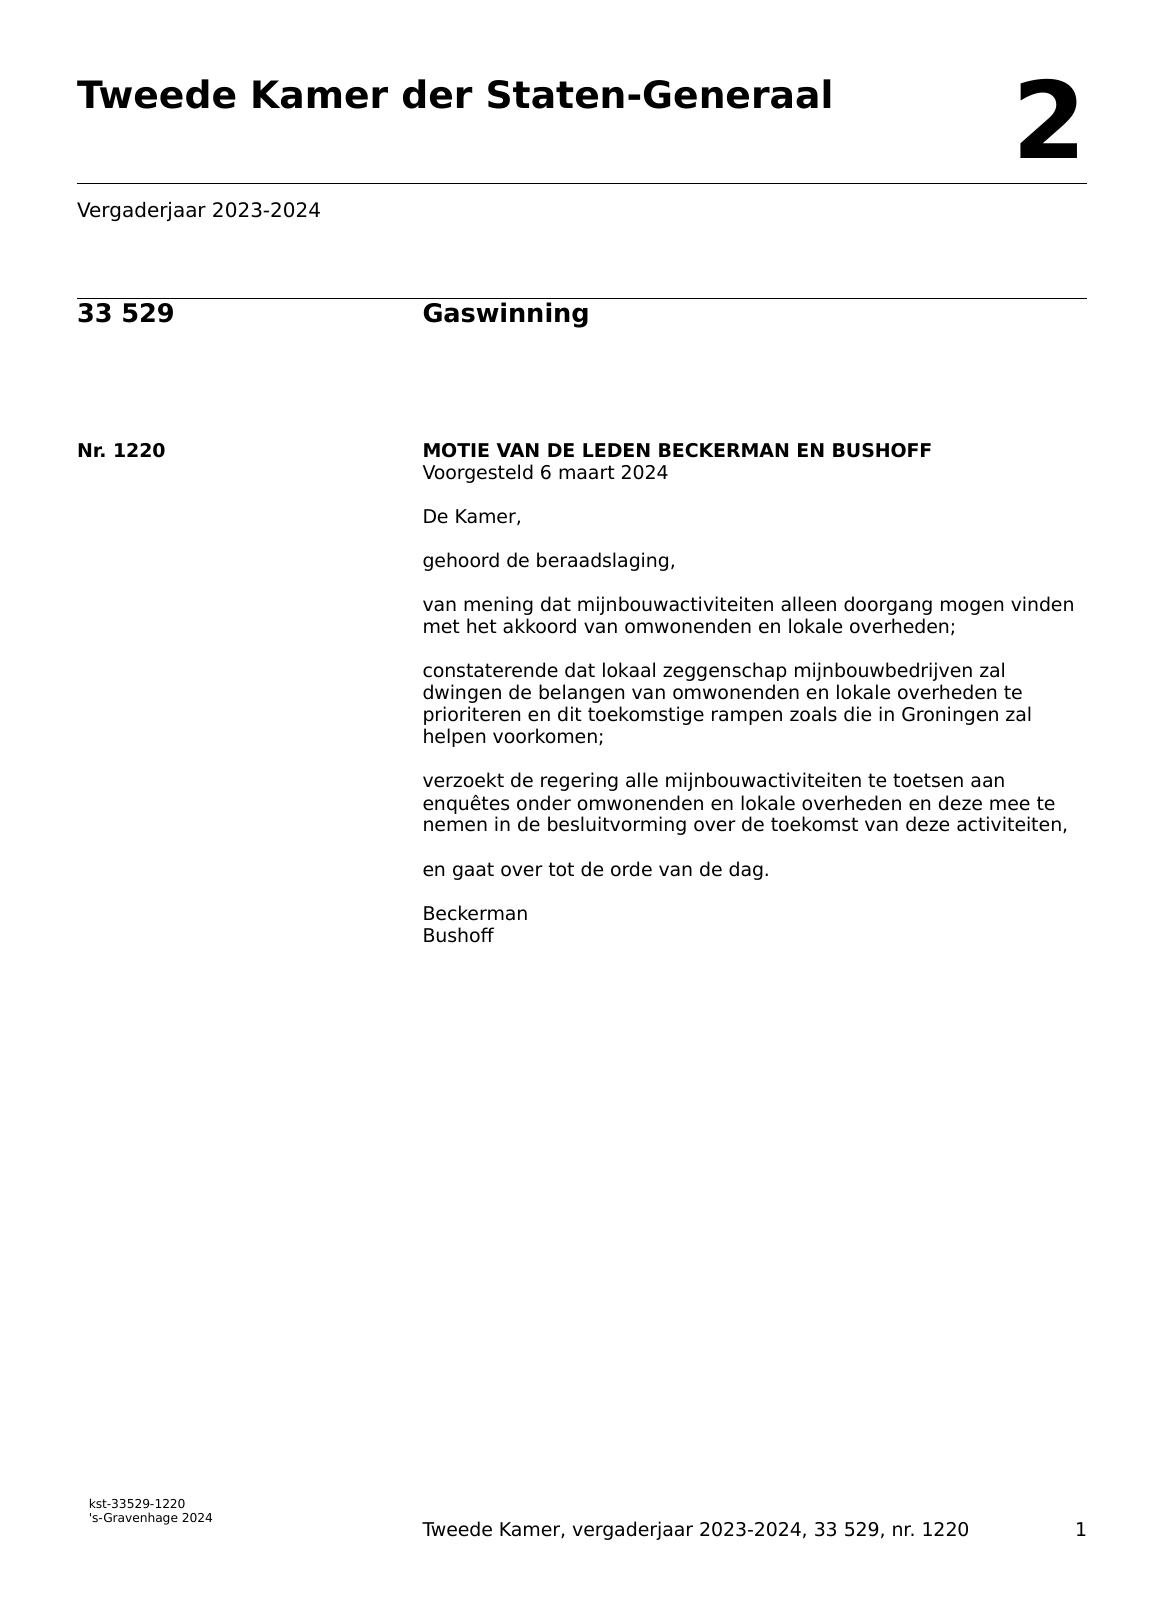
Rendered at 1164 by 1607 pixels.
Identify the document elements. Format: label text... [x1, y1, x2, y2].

table_header Tweede Kamer der Staten-Generaal [77, 59, 886, 183]
text Voorgesteld 6 maart 2024 [422, 462, 1087, 484]
text en gaat over tot de orde van de dag. [422, 858, 1087, 881]
text Bushoff [422, 925, 1087, 947]
table_cell Vergaderjaar 2023-2024 [77, 184, 1087, 298]
subtitle 33 529 Gaswinning [77, 299, 1087, 329]
text De Kamer, [422, 506, 1087, 528]
text gehoord de beraadslaging, [422, 550, 1087, 572]
subtitle Nr. 1220 MOTIE VAN DE LEDEN BECKERMAN EN BUSHOFF [77, 440, 1087, 462]
text 's-Gravenhage 2024 [88, 1511, 323, 1525]
text constaterende dat lokaal zeggenschap mijnbouwbedrijven zal dwingen de belangen van omwonenden en lokale overheden te prioriteren en dit toekomstige rampen zoals die in Groningen zal helpen voorkomen; [422, 660, 1087, 748]
text van mening dat mijnbouwactiviteiten alleen doorgang mogen vinden met het akkoord van omwonenden en lokale overheden; [422, 594, 1087, 638]
table_header 2 [886, 59, 1087, 183]
text kst-33529-1220 [88, 1497, 323, 1511]
text Beckerman [422, 903, 1087, 925]
text verzoekt de regering alle mijnbouwactiviteiten te toetsen aan enquêtes onder omwonenden en lokale overheden en deze mee te nemen in de besluitvorming over de toekomst van deze activiteiten, [422, 770, 1087, 836]
